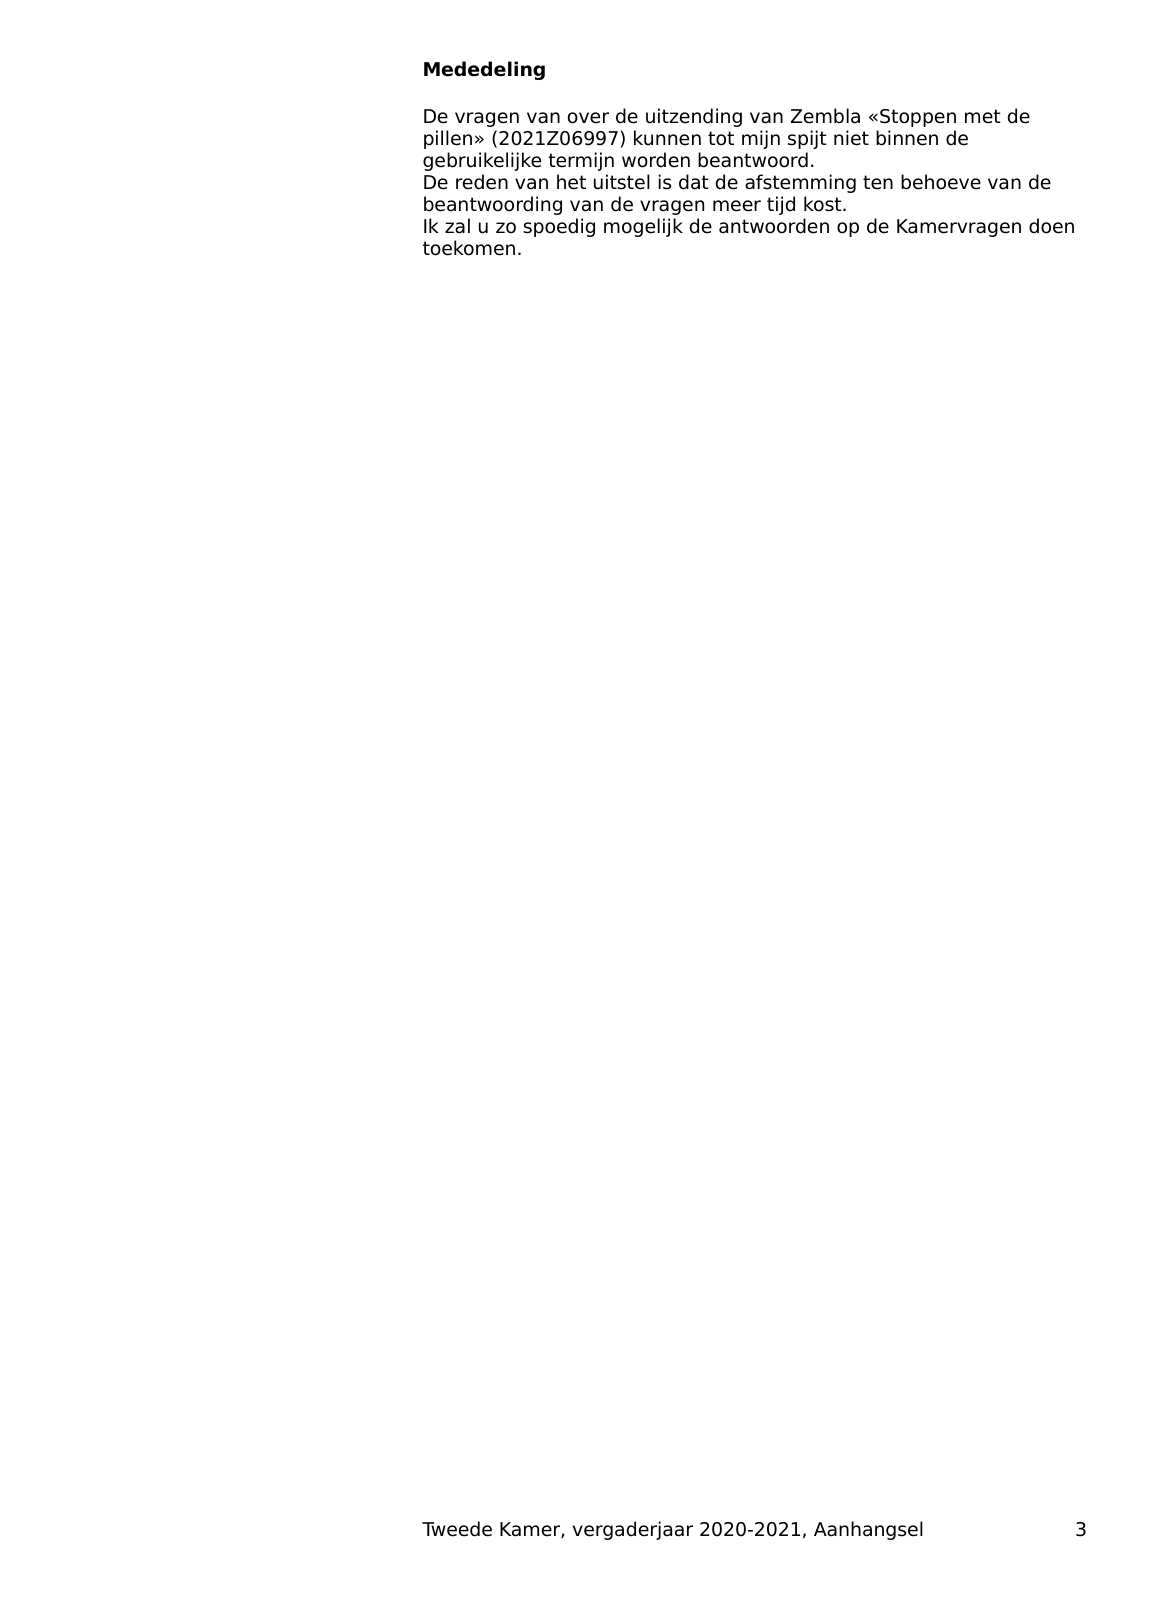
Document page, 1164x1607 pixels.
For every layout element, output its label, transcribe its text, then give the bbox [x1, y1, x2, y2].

text De vragen van over de uitzending van Zembla «Stoppen met de pillen» (2021Z06997) kunnen tot mijn spijt niet binnen de gebruikelijke termijn worden beantwoord. [422, 106, 1087, 172]
subtitle Mededeling [422, 59, 1087, 81]
text De reden van het uitstel is dat de afstemming ten behoeve van de beantwoording van de vragen meer tijd kost. [422, 172, 1087, 216]
text Ik zal u zo spoedig mogelijk de antwoorden op de Kamervragen doen toekomen. [422, 216, 1087, 260]
